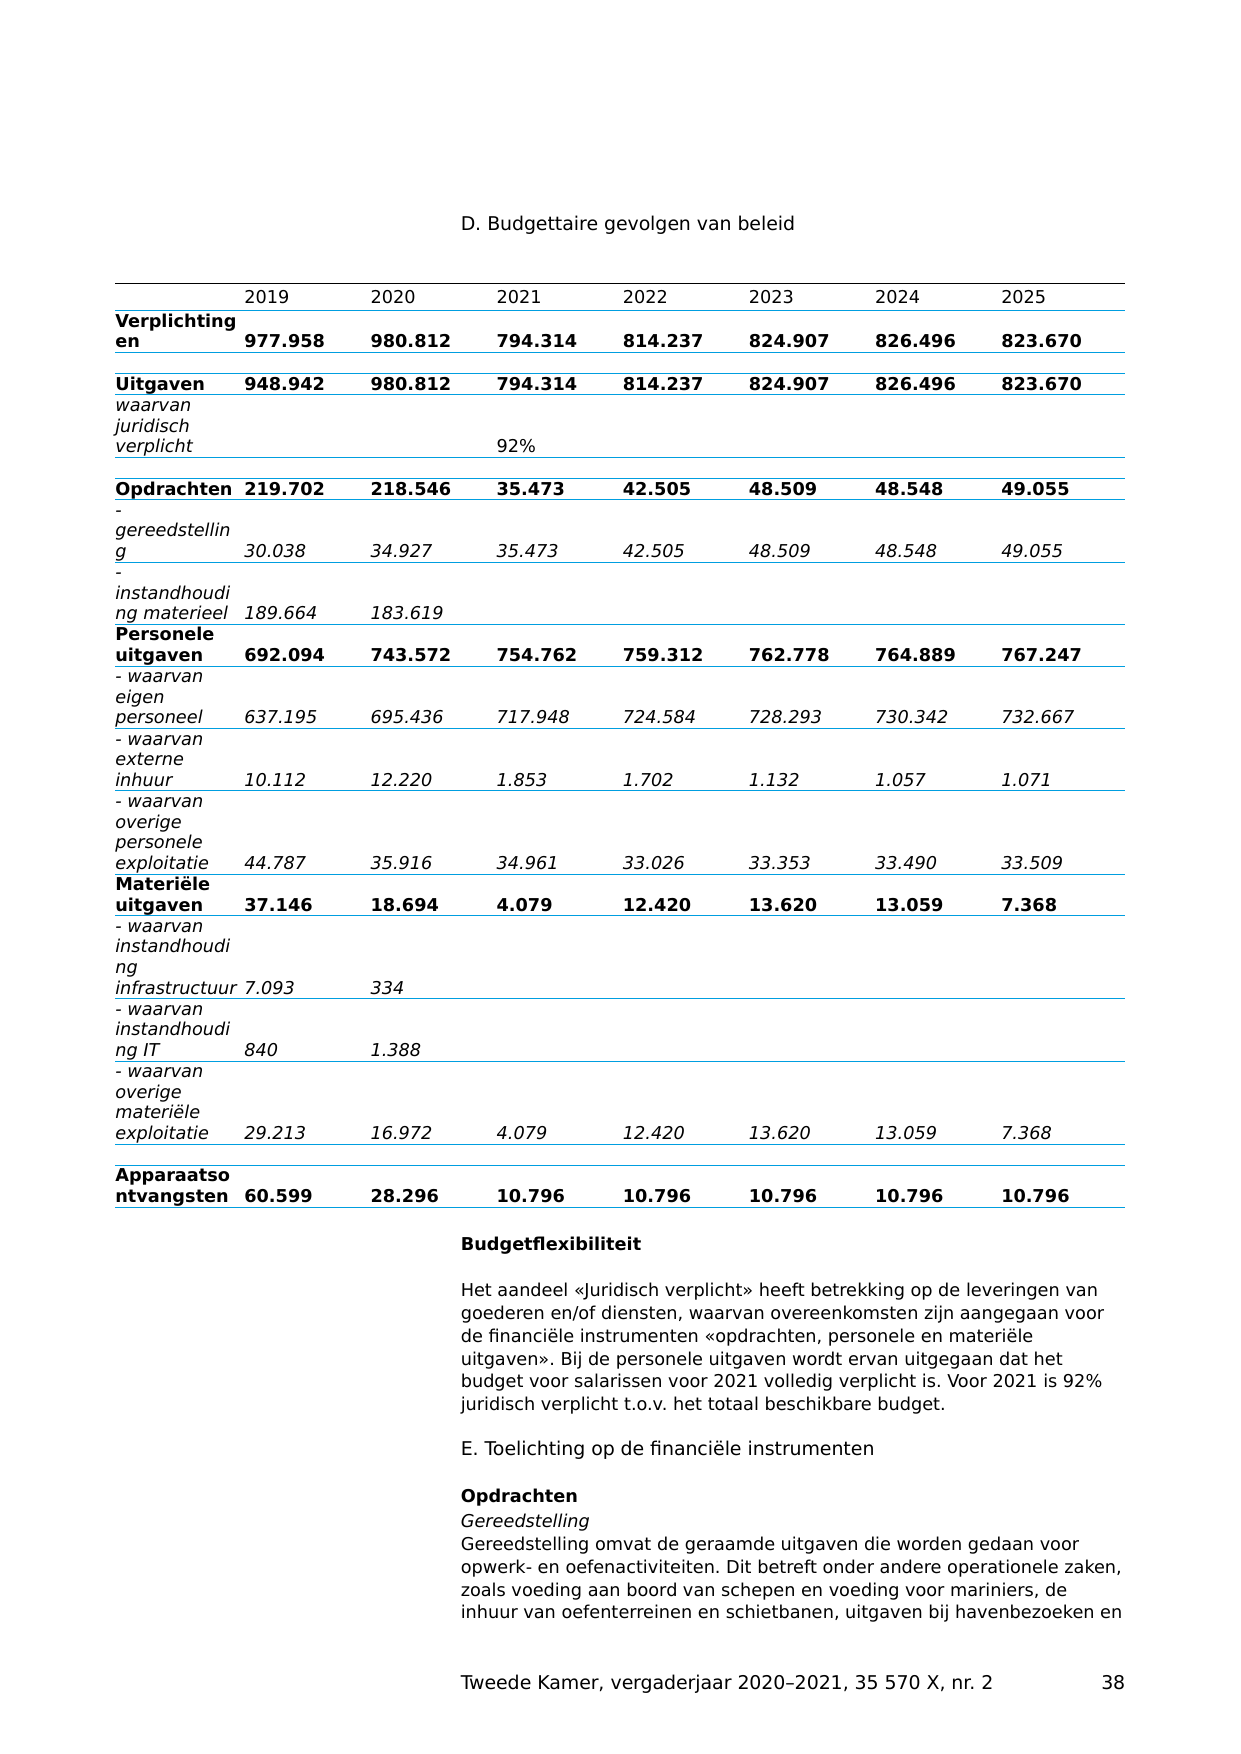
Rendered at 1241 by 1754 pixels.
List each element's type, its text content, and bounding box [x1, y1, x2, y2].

table_cell [746, 916, 872, 998]
table_cell [998, 353, 1125, 373]
table_cell 826.496 [872, 374, 998, 394]
table_cell [494, 916, 620, 998]
table_cell Materiële uitgaven [115, 875, 241, 915]
table_cell [872, 999, 998, 1061]
table_cell 34.927 [368, 500, 493, 561]
table_cell 48.509 [746, 479, 872, 499]
table_cell 2025 [998, 284, 1125, 310]
table_cell [620, 563, 746, 624]
table_cell 13.620 [746, 1062, 872, 1144]
table_cell [620, 353, 746, 373]
table_cell 1.388 [368, 999, 493, 1061]
table_cell 2024 [872, 284, 998, 310]
table_cell 7.368 [998, 1062, 1125, 1144]
table_cell 12.420 [620, 1062, 746, 1144]
table_cell 7.368 [998, 875, 1125, 915]
table_cell [620, 395, 746, 457]
text Budgetflexibiliteit [461, 1232, 1125, 1255]
table_cell 977.958 [241, 311, 367, 352]
table_cell - waarvan externe inhuur [115, 729, 241, 790]
title E. Toelichting op de financiële instrumenten [461, 1438, 1125, 1460]
table_cell Apparaatsontvangsten [115, 1166, 241, 1207]
table_cell [620, 999, 746, 1061]
table_cell 183.619 [368, 563, 493, 624]
table_cell 2021 [494, 284, 620, 310]
table_cell [115, 353, 241, 373]
table_cell [872, 458, 998, 478]
table_cell 2023 [746, 284, 872, 310]
table_cell 823.670 [998, 374, 1125, 394]
table_cell [872, 1145, 998, 1165]
table_cell 49.055 [998, 479, 1125, 499]
table_cell [115, 1145, 241, 1165]
table_cell 189.664 [241, 563, 367, 624]
table_cell [494, 563, 620, 624]
table_cell 4.079 [494, 875, 620, 915]
table_cell - waarvan instandhouding infrastructuur [115, 916, 241, 998]
table_cell [368, 1145, 493, 1165]
table_cell [620, 916, 746, 998]
table_cell 980.812 [368, 374, 493, 394]
table_cell 764.889 [872, 625, 998, 666]
table_cell 18.694 [368, 875, 493, 915]
table_cell Personele uitgaven [115, 625, 241, 666]
table_cell [998, 916, 1125, 998]
table_cell 48.548 [872, 500, 998, 561]
table_cell - waarvan overige materiële exploitatie [115, 1062, 241, 1144]
title D. Budgettaire gevolgen van beleid [461, 213, 1125, 235]
table_cell 16.972 [368, 1062, 493, 1144]
table_cell 35.916 [368, 791, 493, 873]
table_cell [998, 563, 1125, 624]
table_cell - waarvan eigen personeel [115, 667, 241, 728]
table_cell 794.314 [494, 374, 620, 394]
table_cell 824.907 [746, 311, 872, 352]
table_cell [872, 395, 998, 457]
table_cell 2019 [241, 284, 367, 310]
table_cell - waarvan overige personele exploitatie [115, 791, 241, 873]
table_cell 1.132 [746, 729, 872, 790]
table_cell 692.094 [241, 625, 367, 666]
table_cell 10.796 [998, 1166, 1125, 1207]
table_cell [746, 395, 872, 457]
table_cell 44.787 [241, 791, 367, 873]
table_cell - waarvan instandhouding IT [115, 999, 241, 1061]
table_cell 10.112 [241, 729, 367, 790]
table_cell [494, 353, 620, 373]
table_cell 637.195 [241, 667, 367, 728]
table_cell [872, 563, 998, 624]
table_cell 4.079 [494, 1062, 620, 1144]
table_cell [494, 1145, 620, 1165]
table_cell [241, 353, 367, 373]
table_cell 13.059 [872, 875, 998, 915]
table_cell [241, 1145, 367, 1165]
table_cell Opdrachten [115, 479, 241, 499]
table_cell [746, 458, 872, 478]
table_cell 814.237 [620, 374, 746, 394]
table_cell 42.505 [620, 479, 746, 499]
table_cell waarvan juridisch verplicht [115, 395, 241, 457]
table_cell 826.496 [872, 311, 998, 352]
table_cell 33.026 [620, 791, 746, 873]
table_cell [746, 1145, 872, 1165]
table_cell 1.057 [872, 729, 998, 790]
table_cell 29.213 [241, 1062, 367, 1144]
table_cell 219.702 [241, 479, 367, 499]
table_cell 7.093 [241, 916, 367, 998]
table_cell 28.296 [368, 1166, 493, 1207]
table_cell 49.055 [998, 500, 1125, 561]
table_cell - instandhouding materieel [115, 563, 241, 624]
table_cell [746, 353, 872, 373]
table_cell 717.948 [494, 667, 620, 728]
table_cell 794.314 [494, 311, 620, 352]
table_cell [241, 458, 367, 478]
table_cell [998, 458, 1125, 478]
table_cell [241, 395, 367, 457]
table_cell 33.353 [746, 791, 872, 873]
table_cell 10.796 [620, 1166, 746, 1207]
table_cell 60.599 [241, 1166, 367, 1207]
table_cell 218.546 [368, 479, 493, 499]
table_cell 334 [368, 916, 493, 998]
table_cell 728.293 [746, 667, 872, 728]
table_cell 840 [241, 999, 367, 1061]
table_cell 13.059 [872, 1062, 998, 1144]
table_cell 1.071 [998, 729, 1125, 790]
table_cell [115, 458, 241, 478]
table_cell 37.146 [241, 875, 367, 915]
table_cell 2022 [620, 284, 746, 310]
table_cell [998, 1145, 1125, 1165]
table_cell Uitgaven [115, 374, 241, 394]
table_cell 695.436 [368, 667, 493, 728]
table_cell 732.667 [998, 667, 1125, 728]
table_cell [872, 353, 998, 373]
text Gereedstelling Gereedstelling omvat de geraamde uitgaven die worden gedaan voor opwerk- en oefenactiviteiten. Dit betreft onder andere operationele zaken, zoals voeding aan boord van schepen en voeding voor mariniers, de inhuur van oefenterreinen en schietbanen, uitgaven bij havenbezoeken en [461, 1509, 1125, 1623]
table_cell [368, 458, 493, 478]
table_cell [115, 284, 241, 310]
table_cell 814.237 [620, 311, 746, 352]
table_cell 1.702 [620, 729, 746, 790]
table_cell [494, 999, 620, 1061]
table_cell 730.342 [872, 667, 998, 728]
table_cell 767.247 [998, 625, 1125, 666]
table_cell [494, 458, 620, 478]
table_cell 48.509 [746, 500, 872, 561]
table_cell [746, 999, 872, 1061]
table_cell 48.548 [872, 479, 998, 499]
table_cell 12.220 [368, 729, 493, 790]
table_header Tabel 13 Budgettaire gevolgen van beleid artikel 2 Koninklijke Marine (bedragen x € 1.000) [115, 258, 1125, 283]
table_cell [620, 458, 746, 478]
table_cell 12.420 [620, 875, 746, 915]
table_cell 724.584 [620, 667, 746, 728]
table_cell 35.473 [494, 479, 620, 499]
table_cell 743.572 [368, 625, 493, 666]
table_cell 10.796 [746, 1166, 872, 1207]
table_cell [872, 916, 998, 998]
table_cell 823.670 [998, 311, 1125, 352]
table_cell [998, 999, 1125, 1061]
table_cell 824.907 [746, 374, 872, 394]
table_cell 10.796 [872, 1166, 998, 1207]
table_cell Verplichtingen [115, 311, 241, 352]
table_cell 980.812 [368, 311, 493, 352]
table_cell 948.942 [241, 374, 367, 394]
table_cell [368, 395, 493, 457]
table_cell [620, 1145, 746, 1165]
table_cell 35.473 [494, 500, 620, 561]
table_cell 30.038 [241, 500, 367, 561]
table_cell 13.620 [746, 875, 872, 915]
table_cell [368, 353, 493, 373]
table_cell 33.509 [998, 791, 1125, 873]
table_cell 754.762 [494, 625, 620, 666]
table_cell 42.505 [620, 500, 746, 561]
table_cell 1.853 [494, 729, 620, 790]
table_cell 92% [494, 395, 620, 457]
table_cell 10.796 [494, 1166, 620, 1207]
table_cell 759.312 [620, 625, 746, 666]
table_cell 34.961 [494, 791, 620, 873]
table_cell 33.490 [872, 791, 998, 873]
table_cell 762.778 [746, 625, 872, 666]
table_cell 2020 [368, 284, 493, 310]
table_cell [746, 563, 872, 624]
table_cell - gereedstelling [115, 500, 241, 561]
table_cell [998, 395, 1125, 457]
text Het aandeel «Juridisch verplicht» heeft betrekking op de leveringen van goederen en/of diensten, waarvan overeenkomsten zijn aangegaan voor de financiële instrumenten «opdrachten, personele en materiële uitgaven». Bij de personele uitgaven wordt ervan uitgegaan dat het budget voor salarissen voor 2021 volledig verplicht is. Voor 2021 is 92% juridisch verplicht t.o.v. het totaal beschikbare budget. [461, 1278, 1125, 1415]
text Opdrachten [461, 1484, 1125, 1507]
